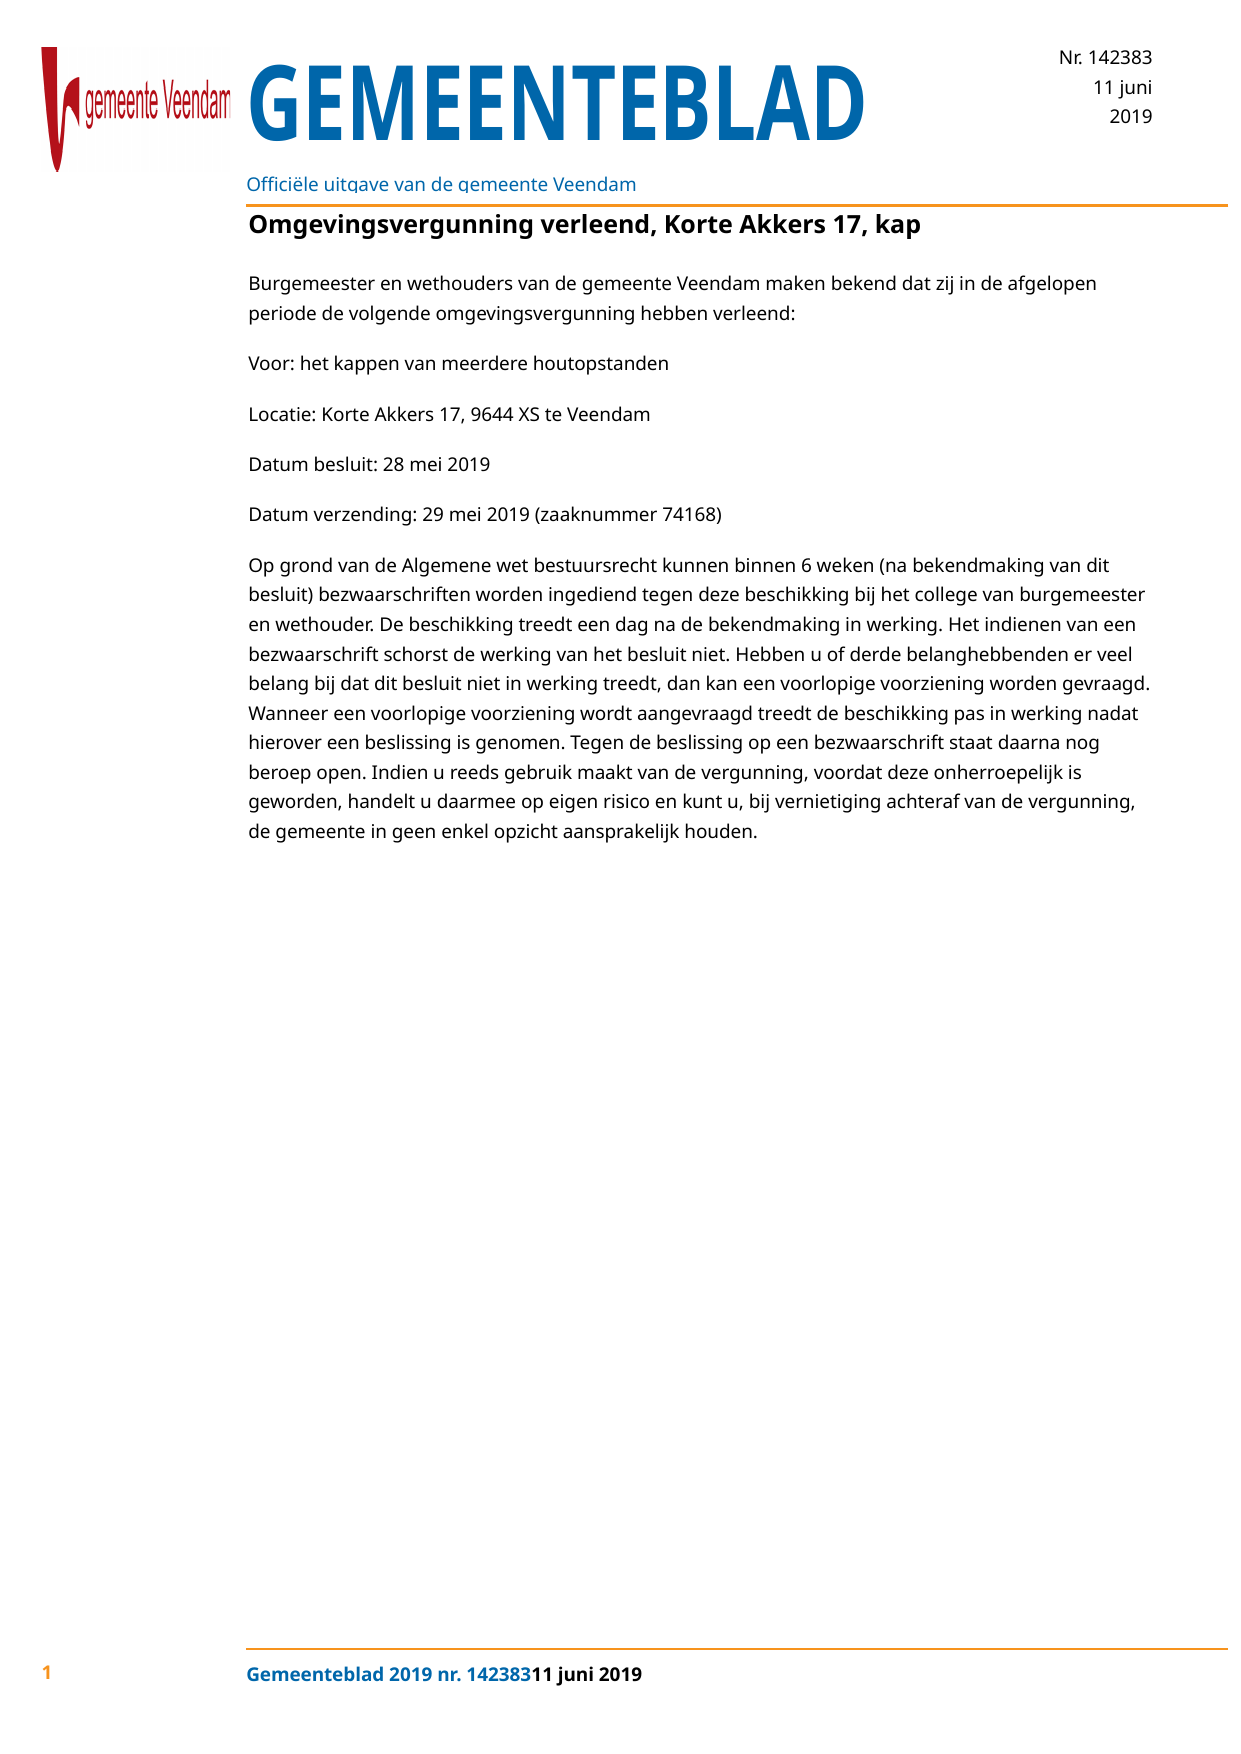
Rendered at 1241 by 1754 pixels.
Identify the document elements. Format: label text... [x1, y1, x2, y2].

text Burgemeester en wethouders van de gemeente Veendam maken bekend dat zij in de afgelopen periode de volgende omgevingsvergunning hebben verleend: [248, 270, 1152, 326]
text Voor: het kappen van meerdere houtopstanden [248, 350, 1152, 376]
text Datum verzending: 29 mei 2019 (zaaknummer 74168) [248, 502, 1152, 527]
text Datum besluit: 28 mei 2019 [248, 451, 1152, 477]
text Op grond van de Algemene wet bestuursrecht kunnen binnen 6 weken (na bekendmaking van dit besluit) bezwaarschriften worden ingediend tegen deze beschikking bij het college van burgemeester en wethouder. De beschikking treedt een dag na de bekendmaking in werking. Het indienen van een bezwaarschrift schorst de werking van het besluit niet. Hebben u of derde belanghebbenden er veel belang bij dat dit besluit niet in werking treedt, dan kan een voorlopige voorziening worden gevraagd. Wanneer een voorlopige voorziening wordt aangevraagd treedt de beschikking pas in werking nadat hierover een beslissing is genomen. Tegen de beslissing op een bezwaarschrift staat daarna nog beroep open. Indien u reeds gebruik maakt van de vergunning, voordat deze onherroepelijk is geworden, handelt u daarmee op eigen risico en kunt u, bij vernietiging achteraf van de vergunning, de gemeente in geen enkel opzicht aansprakelijk houden. [248, 552, 1152, 844]
text Locatie: Korte Akkers 17, 9644 XS te Veendam [248, 401, 1152, 426]
text Omgevingsvergunning verleend, Korte Akkers 17, kap [248, 207, 1152, 241]
picture [41, 47, 231, 172]
